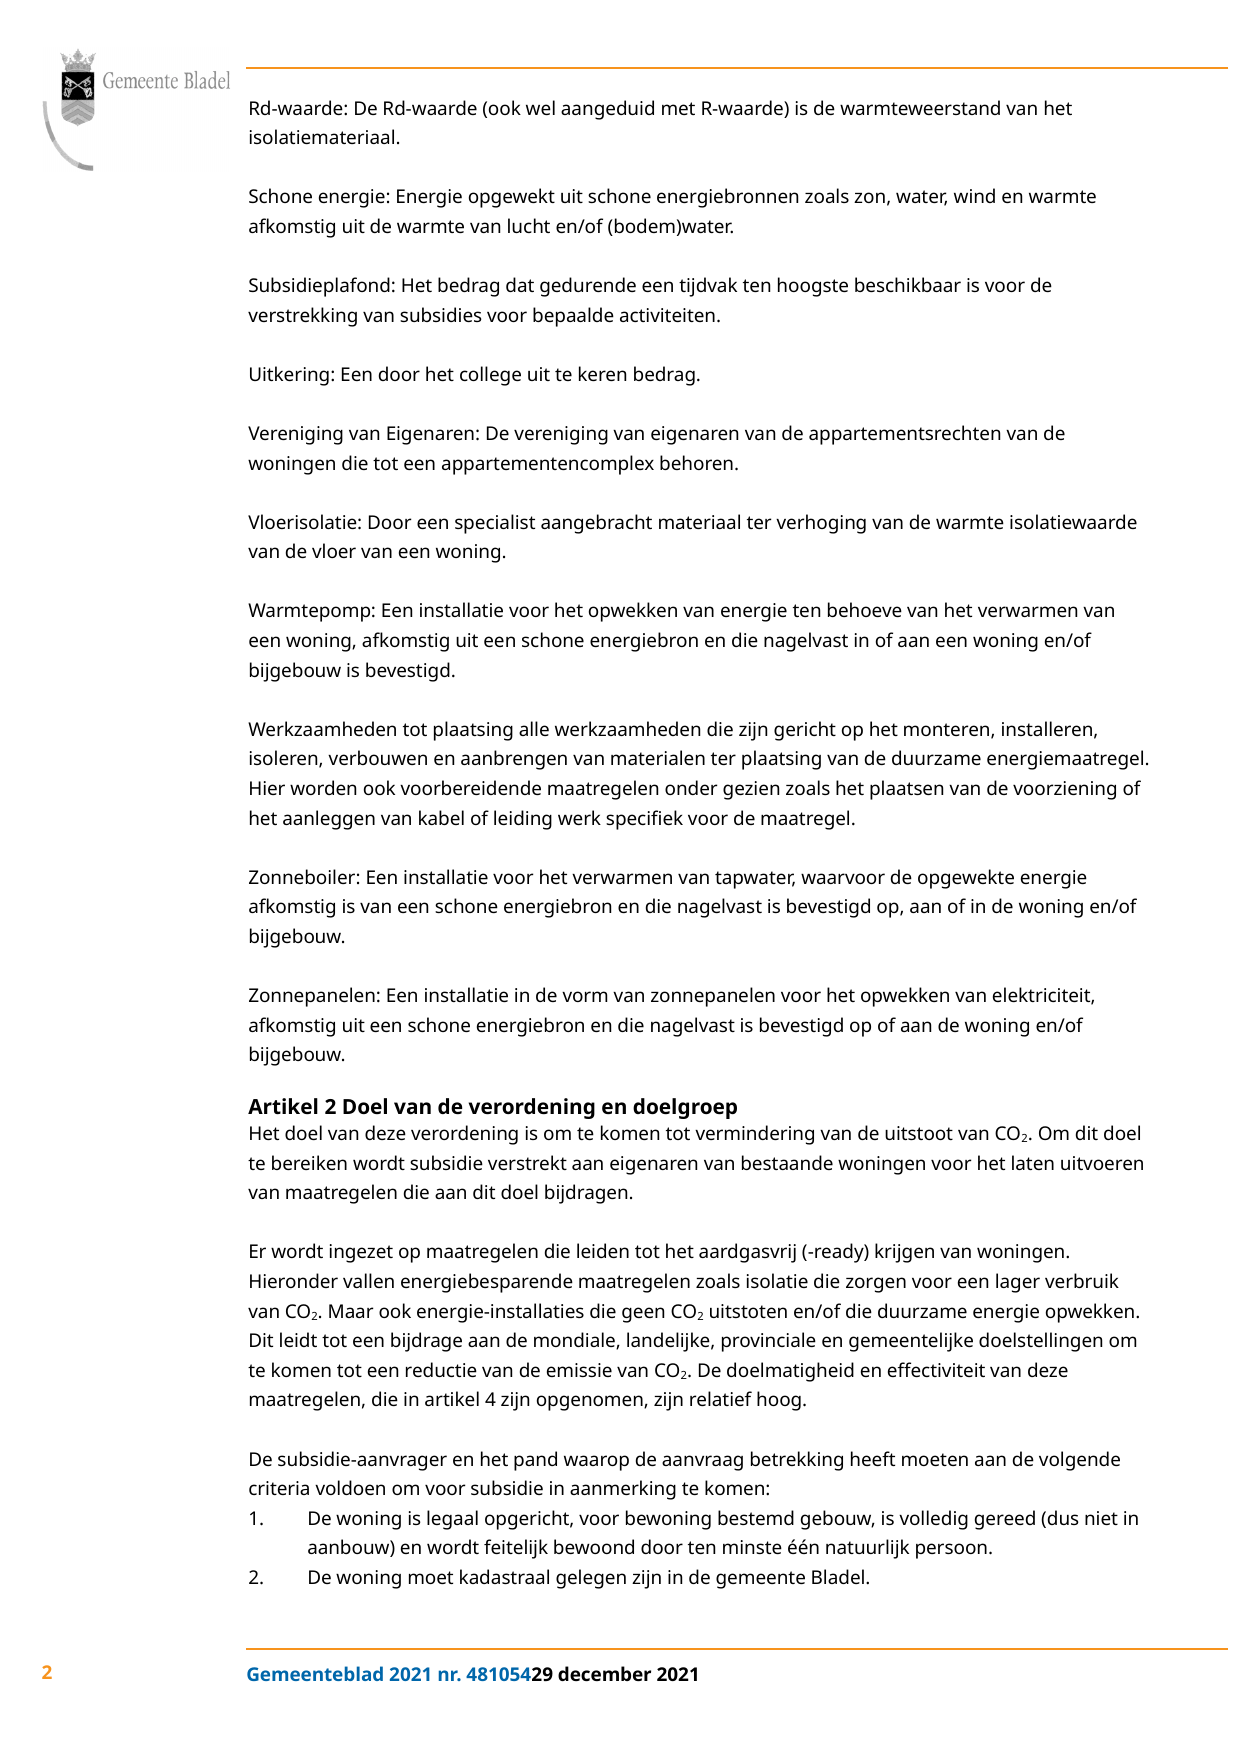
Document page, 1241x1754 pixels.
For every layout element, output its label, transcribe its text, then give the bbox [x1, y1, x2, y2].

text Artikel 2 Doel van de verordening en doelgroep [248, 1092, 1152, 1120]
text Uitkering: Een door het college uit te keren bedrag. [248, 361, 1152, 387]
text Vereniging van Eigenaren: De vereniging van eigenaren van de appartementsrechten van de woningen die tot een appartementencomplex behoren. [248, 420, 1152, 476]
text Rd-waarde: De Rd-waarde (ook wel aangeduid met R-waarde) is de warmteweerstand van het isolatiemateriaal. [248, 95, 1152, 150]
text Het doel van deze verordening is om te komen tot vermindering van de uitstoot van CO2. Om dit doel te bereiken wordt subsidie verstrekt aan eigenaren van bestaande woningen voor het laten uitvoeren van maatregelen die aan dit doel bijdragen. [248, 1120, 1152, 1205]
list De woning is legaal opgericht, voor bewoning bestemd gebouw, is volledig gereed (dus niet in aanbouw) en wordt feitelijk bewoond door ten minste één natuurlijk persoon. [248, 1505, 1152, 1560]
text Zonnepanelen: Een installatie in de vorm van zonnepanelen voor het opwekken van elektriciteit, afkomstig uit een schone energiebron en die nagelvast is bevestigd op of aan de woning en/of bijgebouw. [248, 982, 1152, 1067]
list De woning moet kadastraal gelegen zijn in de gemeente Bladel. [248, 1564, 1152, 1590]
text De subsidie-aanvrager en het pand waarop de aanvraag betrekking heeft moeten aan de volgende criteria voldoen om voor subsidie in aanmerking te komen: [248, 1446, 1152, 1501]
text Zonneboiler: Een installatie voor het verwarmen van tapwater, waarvoor de opgewekte energie afkomstig is van een schone energiebron en die nagelvast is bevestigd op, aan of in de woning en/of bijgebouw. [248, 864, 1152, 949]
text Schone energie: Energie opgewekt uit schone energiebronnen zoals zon, water, wind en warmte afkomstig uit de warmte van lucht en/of (bodem)water. [248, 183, 1152, 239]
text Vloerisolatie: Door een specialist aangebracht materiaal ter verhoging van de warmte isolatiewaarde van de vloer van een woning. [248, 509, 1152, 564]
text Subsidieplafond: Het bedrag dat gedurende een tijdvak ten hoogste beschikbaar is voor de verstrekking van subsidies voor bepaalde activiteiten. [248, 272, 1152, 328]
text Warmtepomp: Een installatie voor het opwekken van energie ten behoeve van het verwarmen van een woning, afkomstig uit een schone energiebron en die nagelvast in of aan een woning en/of bijgebouw is bevestigd. [248, 598, 1152, 683]
picture [41, 47, 231, 172]
text Werkzaamheden tot plaatsing alle werkzaamheden die zijn gericht op het monteren, installeren, isoleren, verbouwen en aanbrengen van materialen ter plaatsing van de duurzame energiemaatregel. Hier worden ook voorbereidende maatregelen onder gezien zoals het plaatsen van de voorziening of het aanleggen van kabel of leiding werk specifiek voor de maatregel. [248, 716, 1152, 831]
text Dit leidt tot een bijdrage aan de mondiale, landelijke, provinciale en gemeentelijke doelstellingen om te komen tot een reductie van de emissie van CO2. De doelmatigheid en effectiviteit van deze maatregelen, die in artikel 4 zijn opgenomen, zijn relatief hoog. [248, 1327, 1152, 1412]
text Er wordt ingezet op maatregelen die leiden tot het aardgasvrij (-ready) krijgen van woningen. Hieronder vallen energiebesparende maatregelen zoals isolatie die zorgen voor een lager verbruik van CO2. Maar ook energie-installaties die geen CO2 uitstoten en/of die duurzame energie opwekken. [248, 1239, 1152, 1323]
